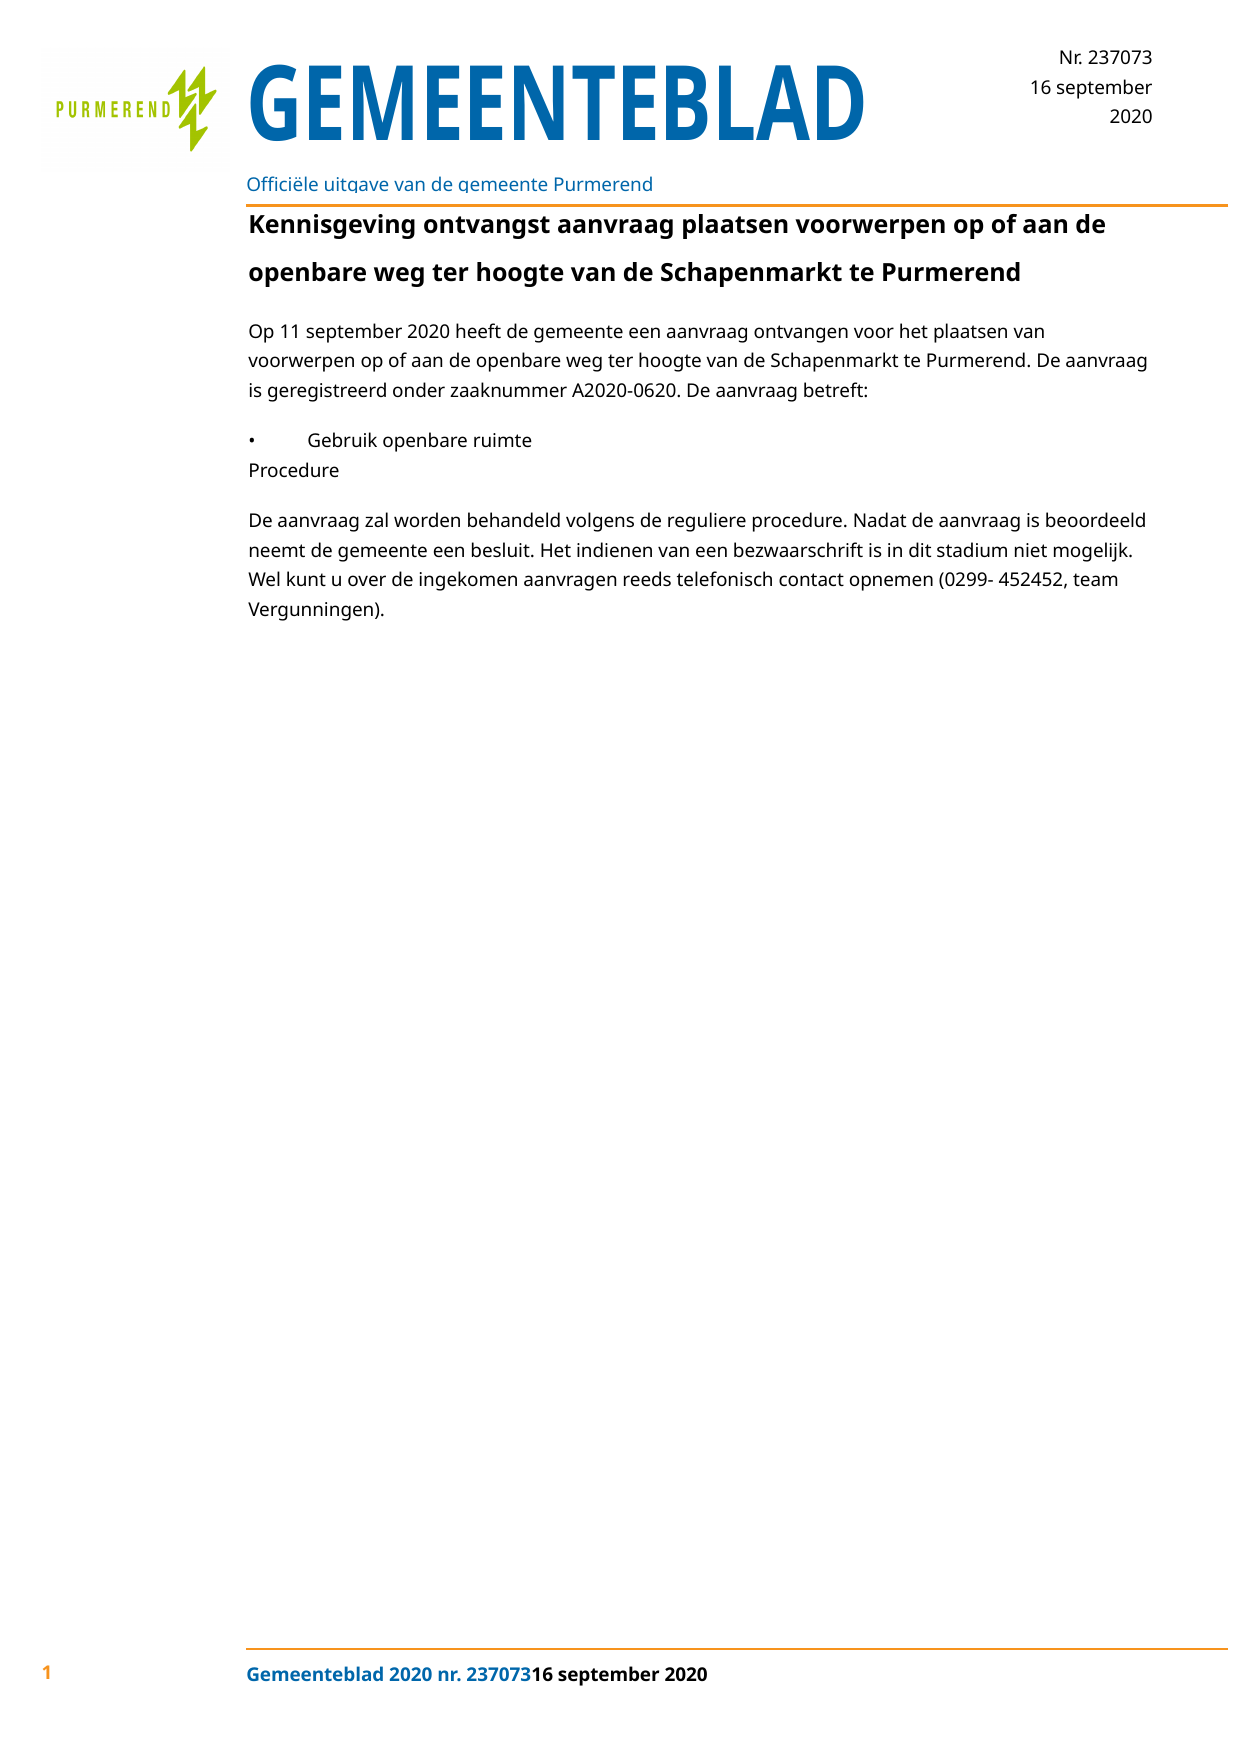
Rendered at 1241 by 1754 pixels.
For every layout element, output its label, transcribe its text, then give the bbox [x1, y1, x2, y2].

list Gebruik openbare ruimte [248, 427, 1152, 453]
picture [41, 47, 231, 172]
text Kennisgeving ontvangst aanvraag plaatsen voorwerpen op of aan de openbare weg ter hoogte van de Schapenmarkt te Purmerend [248, 207, 1152, 288]
text Procedure [248, 457, 1152, 483]
text Op 11 september 2020 heeft de gemeente een aanvraag ontvangen voor het plaatsen van voorwerpen op of aan de openbare weg ter hoogte van de Schapenmarkt te Purmerend. De aanvraag is geregistreerd onder zaaknummer A2020-0620. De aanvraag betreft: [248, 318, 1152, 403]
text De aanvraag zal worden behandeld volgens de reguliere procedure. Nadat de aanvraag is beoordeeld neemt de gemeente een besluit. Het indienen van een bezwaarschrift is in dit stadium niet mogelijk. Wel kunt u over de ingekomen aanvragen reeds telefonisch contact opnemen (0299- 452452, team Vergunningen). [248, 507, 1152, 622]
